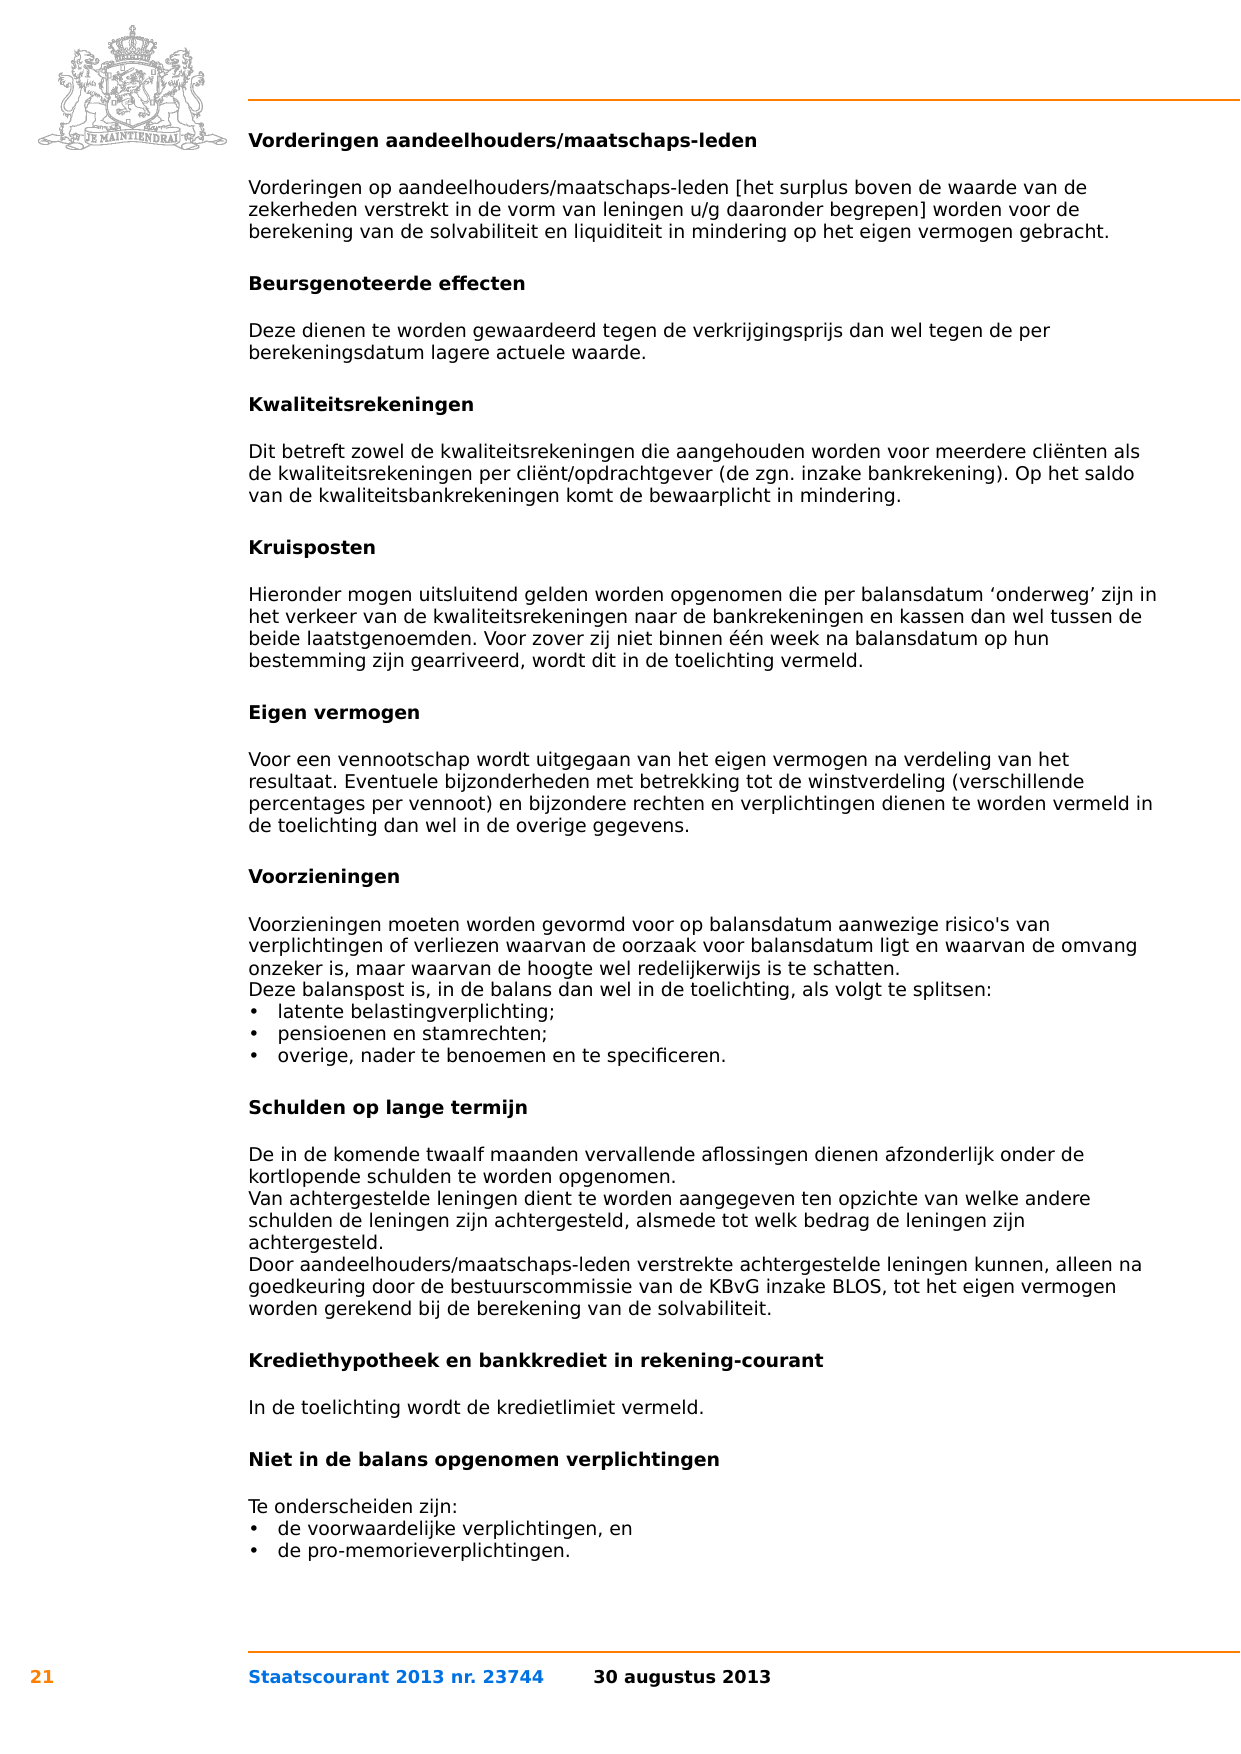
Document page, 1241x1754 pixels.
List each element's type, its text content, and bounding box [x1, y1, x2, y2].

subtitle Eigen vermogen [248, 702, 1163, 723]
text Van achtergestelde leningen dient te worden aangegeven ten opzichte van welke andere schulden de leningen zijn achtergesteld, alsmede tot welk bedrag de leningen zijn achtergesteld. [248, 1188, 1163, 1254]
text • de voorwaardelijke verplichtingen, en [248, 1518, 1163, 1540]
text Hieronder mogen uitsluitend gelden worden opgenomen die per balansdatum ‘onderweg’ zijn in het verkeer van de kwaliteitsrekeningen naar de bankrekeningen en kassen dan wel tussen de beide laatstgenoemden. Voor zover zij niet binnen één week na balansdatum op hun bestemming zijn gearriveerd, wordt dit in de toelichting vermeld. [248, 584, 1163, 672]
text Dit betreft zowel de kwaliteitsrekeningen die aangehouden worden voor meerdere cliënten als de kwaliteitsrekeningen per cliënt/opdrachtgever (de zgn. inzake bankrekening). Op het saldo van de kwaliteitsbankrekeningen komt de bewaarplicht in mindering. [248, 441, 1163, 507]
text Vorderingen op aandeelhouders/maatschaps-leden [het surplus boven de waarde van de zekerheden verstrekt in de vorm van leningen u/g daaronder begrepen] worden voor de berekening van de solvabiliteit en liquiditeit in mindering op het eigen vermogen gebracht. [248, 177, 1163, 243]
text Voorzieningen moeten worden gevormd voor op balansdatum aanwezige risico's van verplichtingen of verliezen waarvan de oorzaak voor balansdatum ligt en waarvan de omvang onzeker is, maar waarvan de hoogte wel redelijkerwijs is te schatten. [248, 913, 1163, 979]
picture [38, 25, 227, 150]
subtitle Kwaliteitsrekeningen [248, 394, 1163, 416]
subtitle Schulden op lange termijn [248, 1097, 1163, 1119]
subtitle Beursgenoteerde effecten [248, 273, 1163, 295]
subtitle Kruisposten [248, 537, 1163, 559]
text Te onderscheiden zijn: [248, 1496, 1163, 1518]
subtitle Voorzieningen [248, 866, 1163, 888]
text Deze balanspost is, in de balans dan wel in de toelichting, als volgt te splitsen: [248, 979, 1163, 1001]
text • pensioenen en stamrechten; [248, 1023, 1163, 1045]
text De in de komende twaalf maanden vervallende aflossingen dienen afzonderlijk onder de kortlopende schulden te worden opgenomen. [248, 1144, 1163, 1188]
subtitle Vorderingen aandeelhouders/maatschaps-leden [248, 130, 1163, 152]
text • latente belastingverplichting; [248, 1001, 1163, 1023]
text Voor een vennootschap wordt uitgegaan van het eigen vermogen na verdeling van het resultaat. Eventuele bijzonderheden met betrekking tot de winstverdeling (verschillende percentages per vennoot) en bijzondere rechten en verplichtingen dienen te worden vermeld in de toelichting dan wel in de overige gegevens. [248, 748, 1163, 836]
text In de toelichting wordt de kredietlimiet vermeld. [248, 1397, 1163, 1419]
text Deze dienen te worden gewaardeerd tegen de verkrijgingsprijs dan wel tegen de per berekeningsdatum lagere actuele waarde. [248, 320, 1163, 364]
text • overige, nader te benoemen en te specificeren. [248, 1045, 1163, 1067]
subtitle Krediethypotheek en bankkrediet in rekening-courant [248, 1350, 1163, 1372]
text • de pro-memorieverplichtingen. [248, 1540, 1163, 1562]
subtitle Niet in de balans opgenomen verplichtingen [248, 1449, 1163, 1471]
text Door aandeelhouders/maatschaps-leden verstrekte achtergestelde leningen kunnen, alleen na goedkeuring door de bestuurscommissie van de KBvG inzake BLOS, tot het eigen vermogen worden gerekend bij de berekening van de solvabiliteit. [248, 1254, 1163, 1320]
